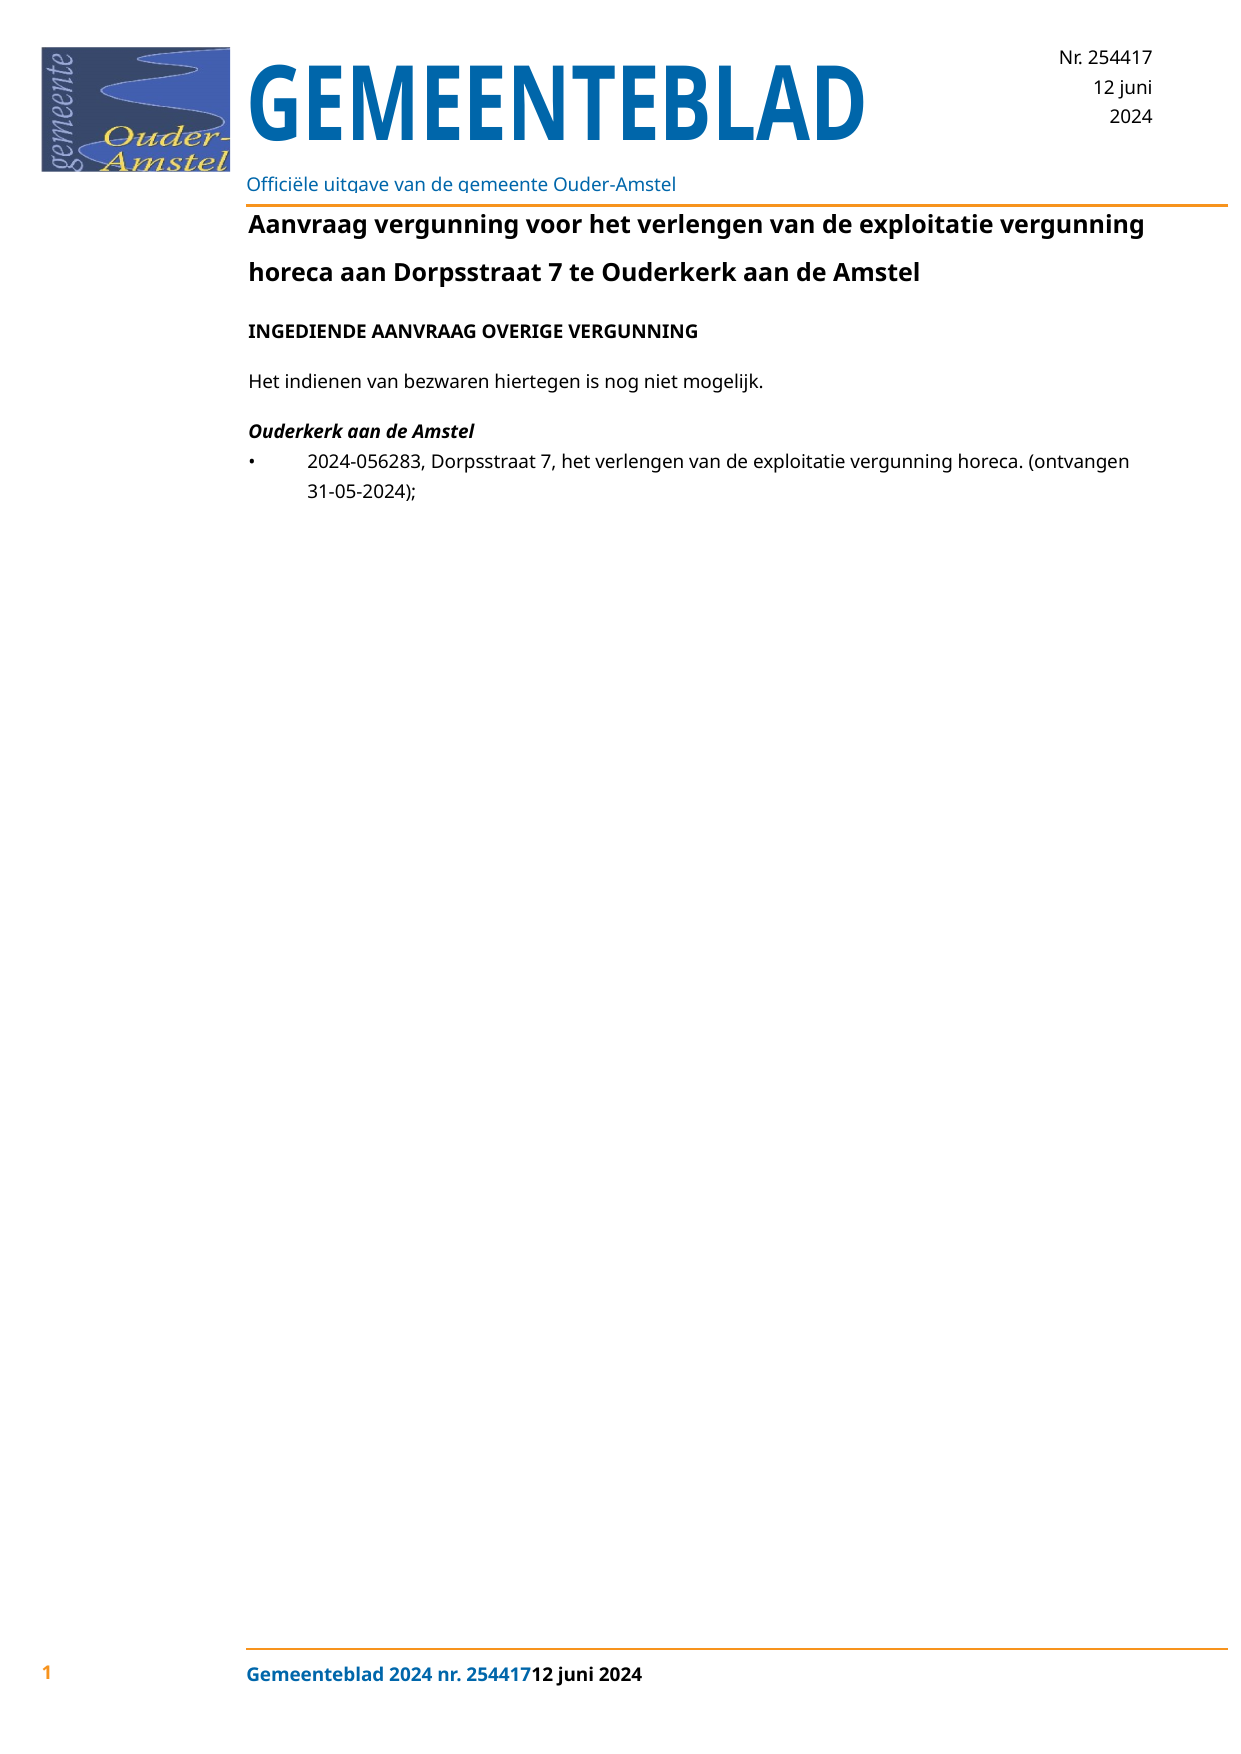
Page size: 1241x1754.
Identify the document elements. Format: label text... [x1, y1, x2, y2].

text Aanvraag vergunning voor het verlengen van de exploitatie vergunning horeca aan Dorpsstraat 7 te Ouderkerk aan de Amstel [248, 207, 1152, 288]
text Het indienen van bezwaren hiertegen is nog niet mogelijk. [248, 368, 1152, 394]
text Ouderkerk aan de Amstel [248, 419, 1152, 444]
picture [41, 47, 231, 172]
list 2024-056283, Dorpsstraat 7, het verlengen van de exploitatie vergunning horeca. (ontvangen 31-05-2024); [248, 448, 1152, 504]
text INGEDIENDE AANVRAAG OVERIGE VERGUNNING [248, 318, 1152, 344]
